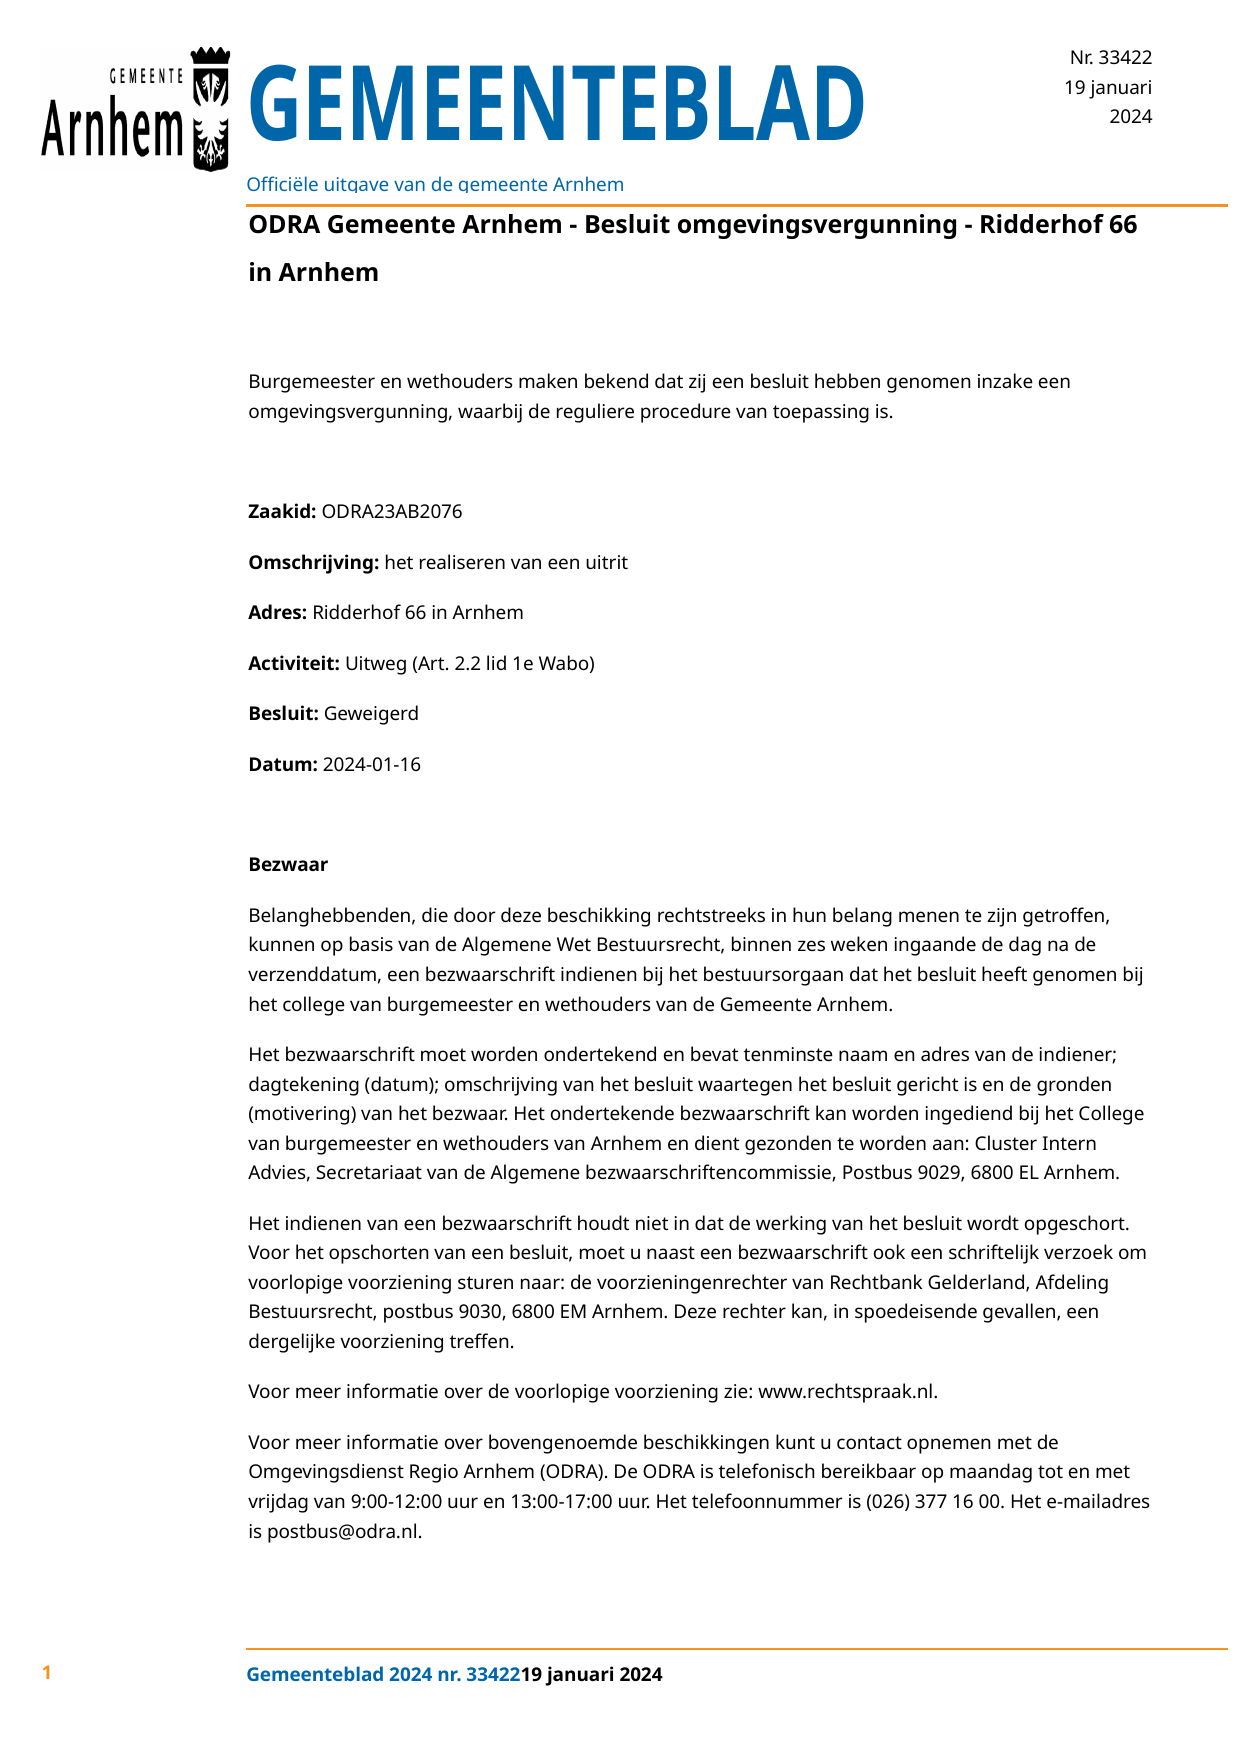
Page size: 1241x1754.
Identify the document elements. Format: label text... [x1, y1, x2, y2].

text Activiteit: Uitweg (Art. 2.2 lid 1e Wabo) [248, 650, 1152, 676]
text Burgemeester en wethouders maken bekend dat zij een besluit hebben genomen inzake een omgevingsvergunning, waarbij de reguliere procedure van toepassing is. [248, 368, 1152, 424]
text Zaakid: ODRA23AB2076 [248, 499, 1152, 524]
text Belanghebbenden, die door deze beschikking rechtstreeks in hun belang menen te zijn getroffen, kunnen op basis van de Algemene Wet Bestuursrecht, binnen zes weken ingaande de dag na de verzenddatum, een bezwaarschrift indienen bij het bestuursorgaan dat het besluit heeft genomen bij het college van burgemeester en wethouders van de Gemeente Arnhem. [248, 902, 1152, 1017]
text Voor meer informatie over de voorlopige voorziening zie: www.rechtspraak.nl. [248, 1379, 1152, 1404]
text Het indienen van een bezwaarschrift houdt niet in dat de werking van het besluit wordt opgeschort. Voor het opschorten van een besluit, moet u naast een bezwaarschrift ook een schriftelijk verzoek om voorlopige voorziening sturen naar: de voorzieningenrechter van Rechtbank Gelderland, Afdeling Bestuursrecht, postbus 9030, 6800 EM Arnhem. Deze rechter kan, in spoedeisende gevallen, een dergelijke voorziening treffen. [248, 1210, 1152, 1354]
text Besluit: Geweigerd [248, 700, 1152, 726]
text Bezwaar [248, 852, 1152, 877]
text Datum: 2024-01-16 [248, 751, 1152, 777]
text Omschrijving: het realiseren van een uitrit [248, 549, 1152, 575]
text Voor meer informatie over bovengenoemde beschikkingen kunt u contact opnemen met de Omgevingsdienst Regio Arnhem (ODRA). De ODRA is telefonisch bereikbaar op maandag tot en met vrijdag van 9:00-12:00 uur en 13:00-17:00 uur. Het telefoonnummer is (026) 377 16 00. Het e-mailadres is postbus@odra.nl. [248, 1429, 1152, 1544]
text Het bezwaarschrift moet worden ondertekend en bevat tenminste naam en adres van de indiener; dagtekening (datum); omschrijving van het besluit waartegen het besluit gericht is en de gronden (motivering) van het bezwaar. Het ondertekende bezwaarschrift kan worden ingediend bij het College van burgemeester en wethouders van Arnhem en dient gezonden te worden aan: Cluster Intern Advies, Secretariaat van de Algemene bezwaarschriftencommissie, Postbus 9029, 6800 EL Arnhem. [248, 1041, 1152, 1185]
text ODRA Gemeente Arnhem - Besluit omgevingsvergunning - Ridderhof 66 in Arnhem [248, 207, 1152, 288]
text Adres: Ridderhof 66 in Arnhem [248, 599, 1152, 625]
picture [41, 47, 231, 172]
